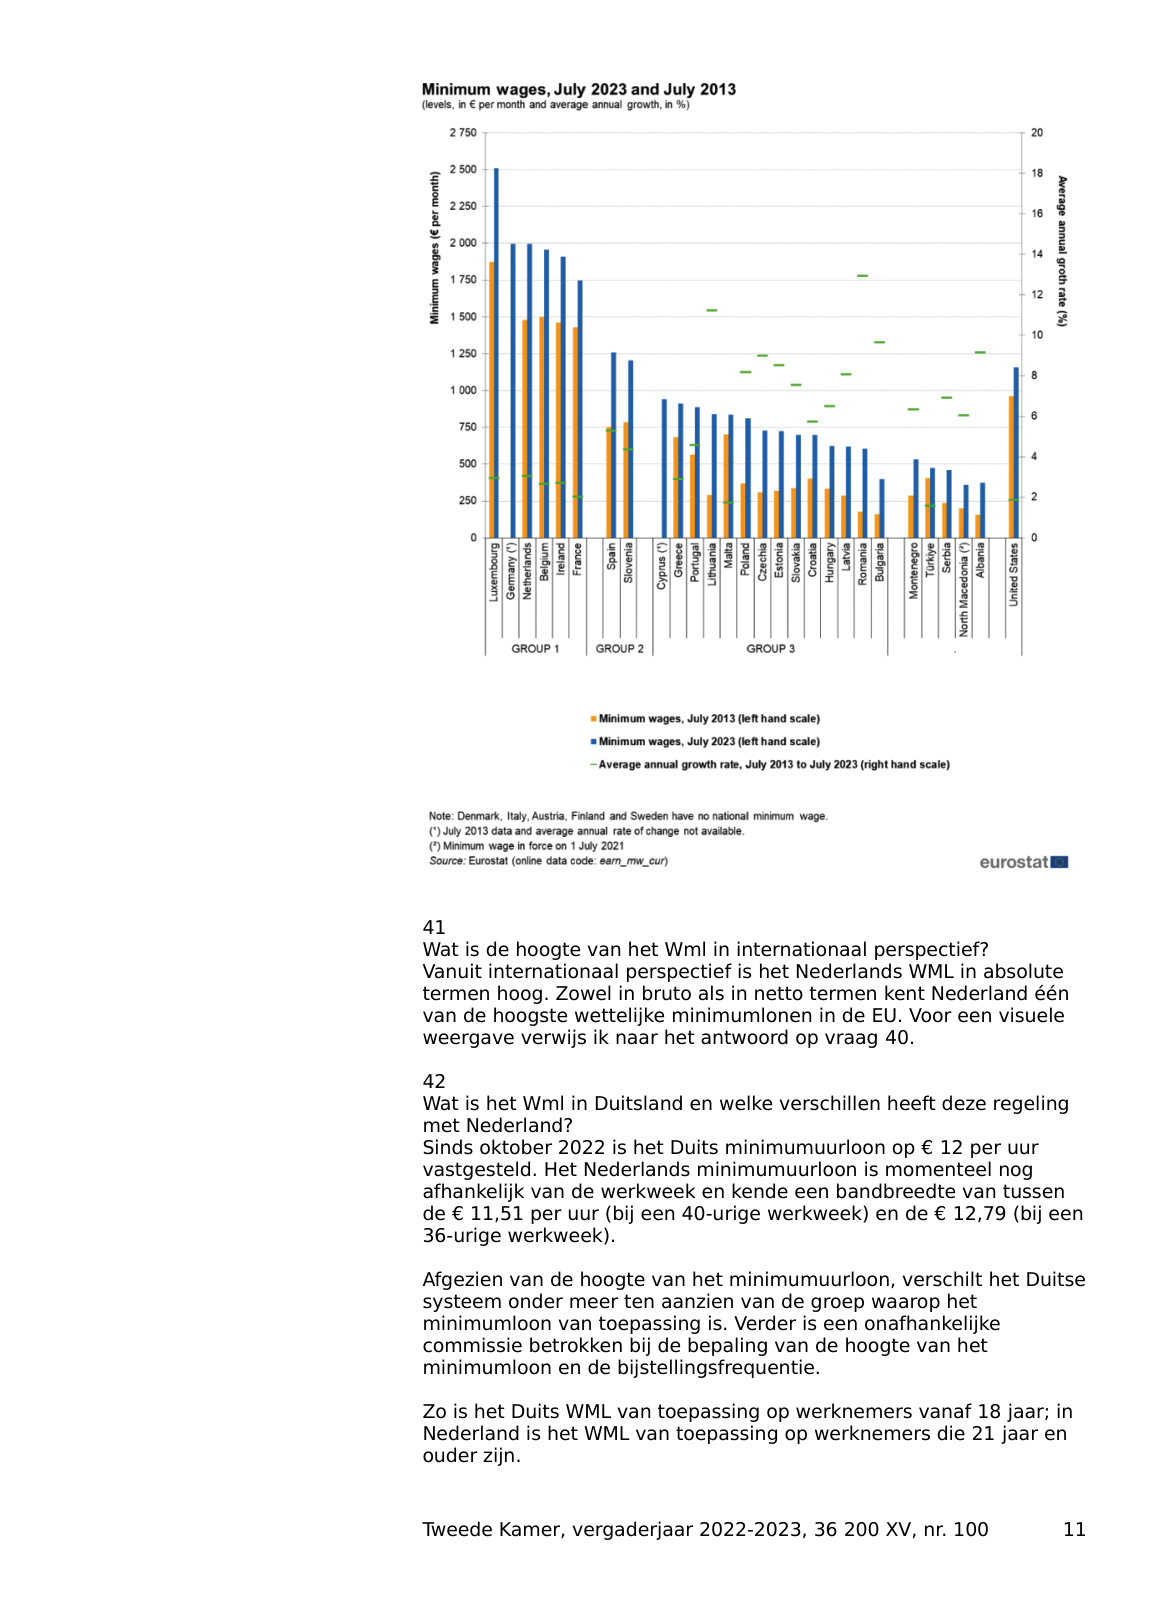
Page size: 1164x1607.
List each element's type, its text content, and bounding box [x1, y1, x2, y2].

text Sinds oktober 2022 is het Duits minimumuurloon op € 12 per uur vastgesteld. Het Nederlands minimumuurloon is momenteel nog afhankelijk van de werkweek en kende een bandbreedte van tussen de € 11,51 per uur (bij een 40-urige werkweek) en de € 12,79 (bij een 36-urige werkweek). [422, 1137, 1087, 1247]
picture [422, 81, 1072, 873]
text Zo is het Duits WML van toepassing op werknemers vanaf 18 jaar; in Nederland is het WML van toepassing op werknemers die 21 jaar en ouder zijn. [422, 1401, 1087, 1467]
text 41 [422, 917, 1087, 939]
text Afgezien van de hoogte van het minimumuurloon, verschilt het Duitse systeem onder meer ten aanzien van de groep waarop het minimumloon van toepassing is. Verder is een onafhankelijke commissie betrokken bij de bepaling van de hoogte van het minimumloon en de bijstellingsfrequentie. [422, 1269, 1087, 1379]
text 42 [422, 1071, 1087, 1093]
text Vanuit internationaal perspectief is het Nederlands WML in absolute termen hoog. Zowel in bruto als in netto termen kent Nederland één van de hoogste wettelijke minimumlonen in de EU. Voor een visuele weergave verwijs ik naar het antwoord op vraag 40. [422, 961, 1087, 1049]
text Wat is het Wml in Duitsland en welke verschillen heeft deze regeling met Nederland? [422, 1093, 1087, 1137]
text Wat is de hoogte van het Wml in internationaal perspectief? [422, 939, 1087, 961]
